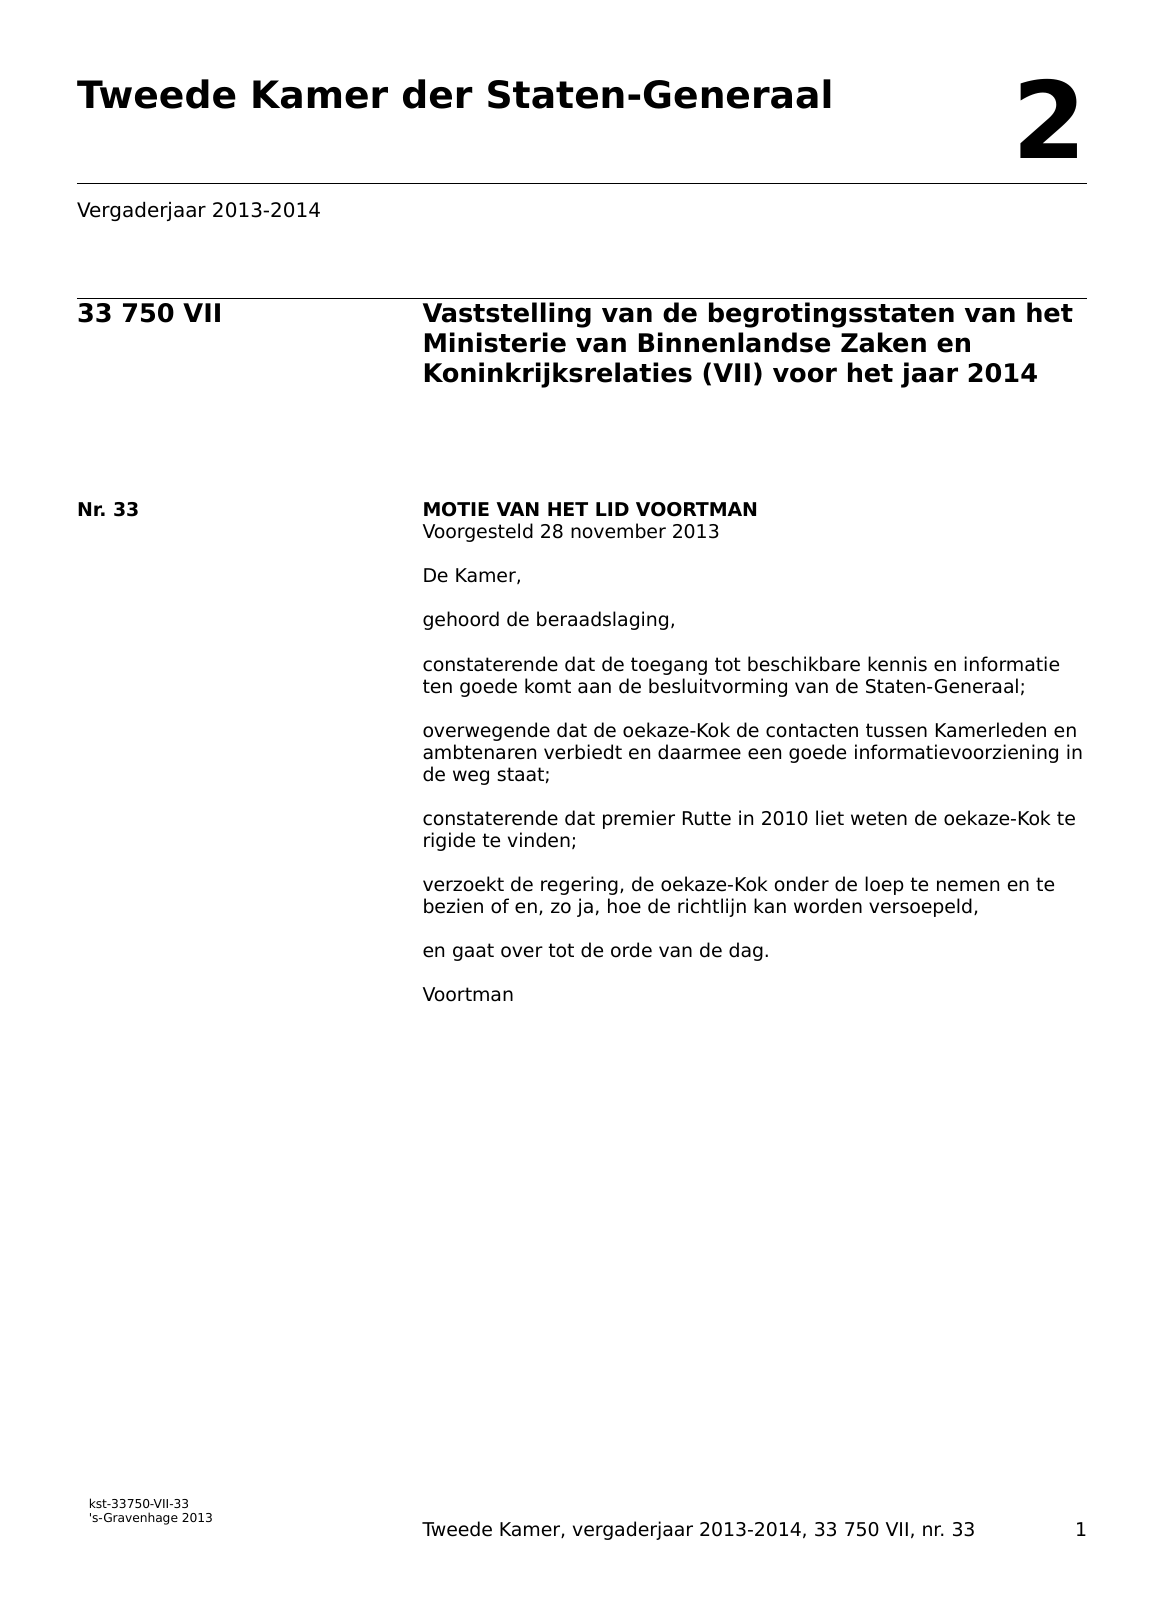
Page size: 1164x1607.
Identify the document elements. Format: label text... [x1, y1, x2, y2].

text gehoord de beraadslaging, [422, 609, 1087, 631]
text Voorgesteld 28 november 2013 [422, 521, 1087, 543]
table_cell Vergaderjaar 2013-2014 [77, 184, 1087, 298]
table_header 2 [886, 59, 1087, 183]
text De Kamer, [422, 565, 1087, 587]
text kst-33750-VII-33 [88, 1497, 323, 1511]
text overwegende dat de oekaze-Kok de contacten tussen Kamerleden en ambtenaren verbiedt en daarmee een goede informatievoorziening in de weg staat; [422, 720, 1087, 786]
text constaterende dat premier Rutte in 2010 liet weten de oekaze-Kok te rigide te vinden; [422, 808, 1087, 852]
text 's-Gravenhage 2013 [88, 1511, 323, 1525]
text verzoekt de regering, de oekaze-Kok onder de loep te nemen en te bezien of en, zo ja, hoe de richtlijn kan worden versoepeld, [422, 874, 1087, 918]
table_header Tweede Kamer der Staten-Generaal [77, 59, 886, 183]
subtitle Nr. 33 MOTIE VAN HET LID VOORTMAN [77, 499, 1087, 521]
text en gaat over tot de orde van de dag. [422, 940, 1087, 962]
text constaterende dat de toegang tot beschikbare kennis en informatie ten goede komt aan de besluitvorming van de Staten-Generaal; [422, 653, 1087, 697]
text Voortman [422, 984, 1087, 1006]
subtitle 33 750 VII Vaststelling van de begrotingsstaten van het Ministerie van Binnenlandse Zaken en Koninkrijksrelaties (VII) voor het jaar 2014 [77, 299, 1087, 388]
